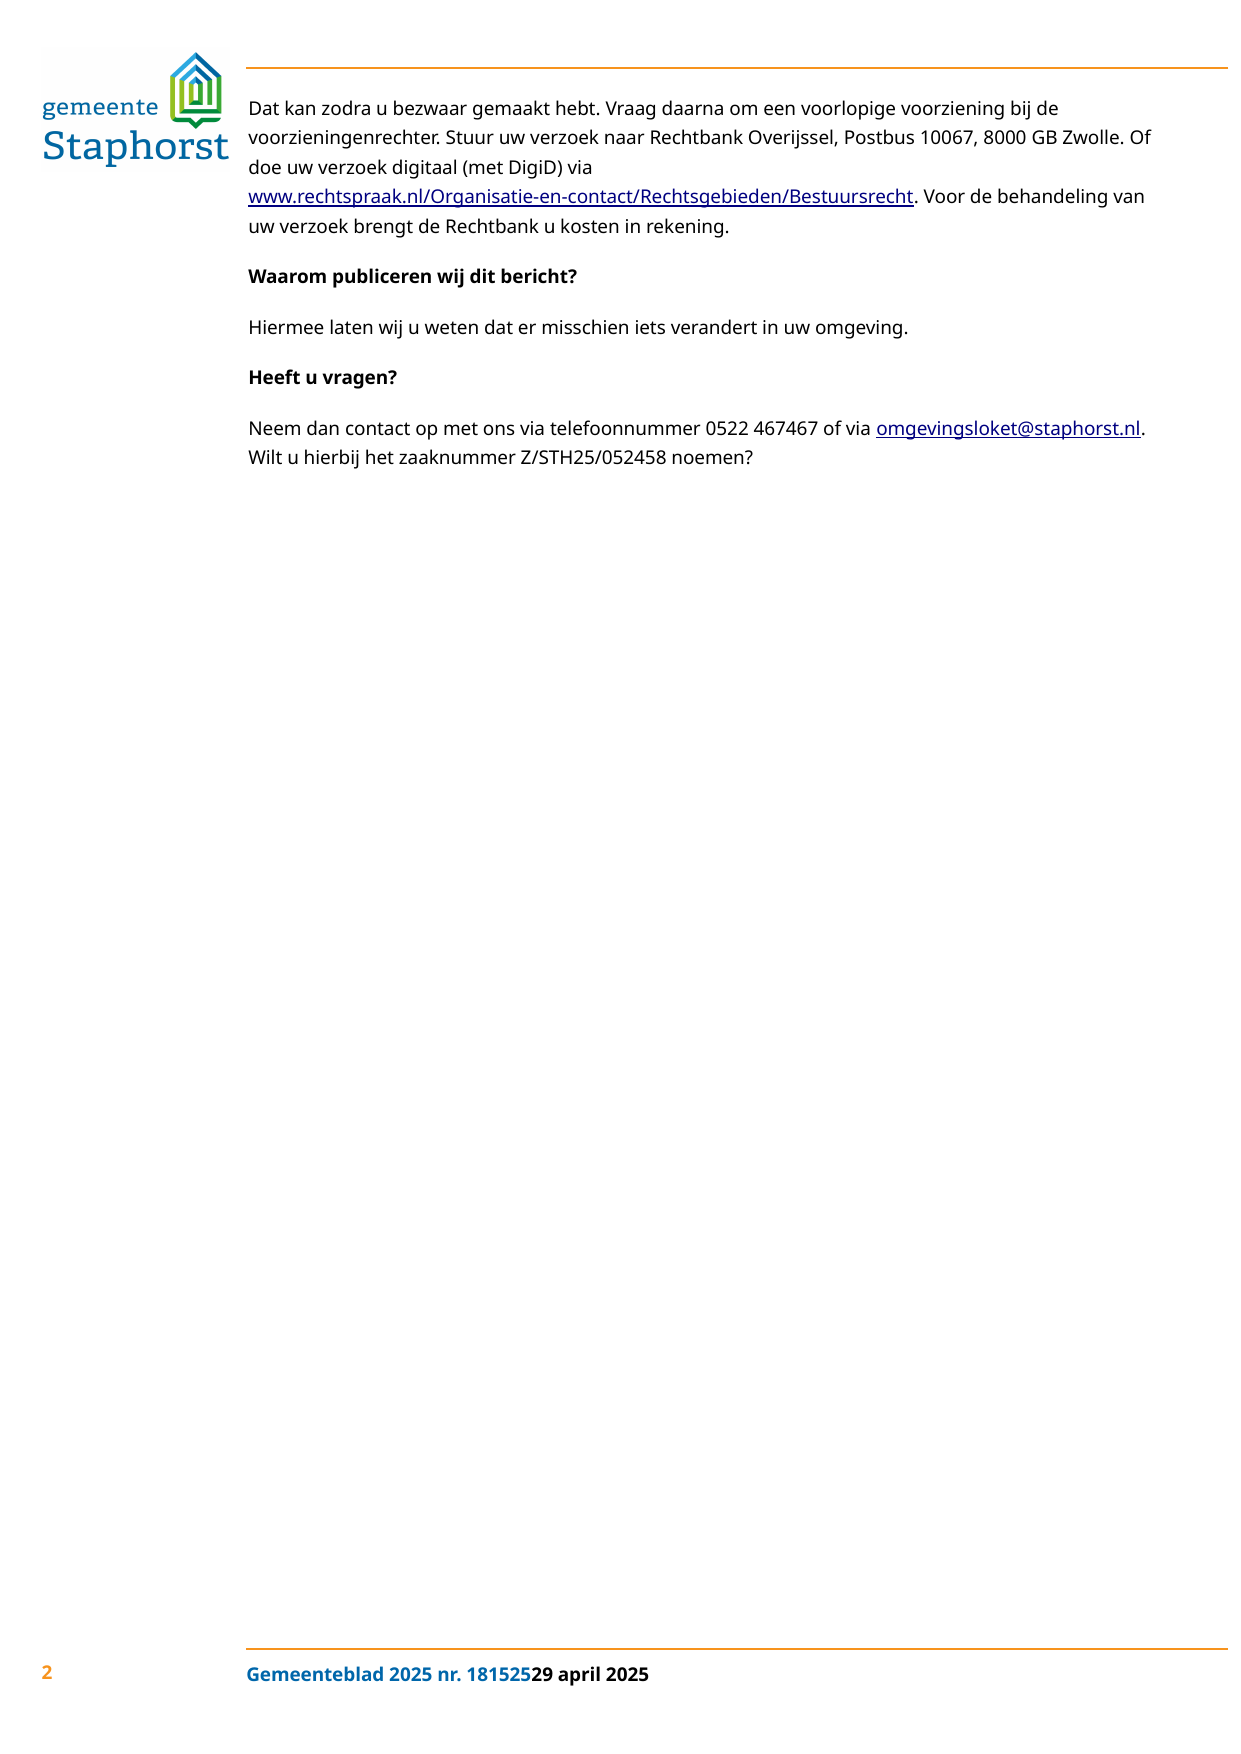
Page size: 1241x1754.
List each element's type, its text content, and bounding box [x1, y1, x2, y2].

text Neem dan contact op met ons via telefoonnummer 0522 467467 of via omgevingsloket@staphorst.nl. Wilt u hierbij het zaaknummer Z/STH25/052458 noemen? [248, 415, 1152, 470]
picture [41, 47, 231, 172]
text Dat kan zodra u bezwaar gemaakt hebt. Vraag daarna om een voorlopige voorziening bij de voorzieningenrechter. Stuur uw verzoek naar Rechtbank Overijssel, Postbus 10067, 8000 GB Zwolle. Of doe uw verzoek digitaal (met DigiD) via www.rechtspraak.nl/Organisatie-en-contact/Rechtsgebieden/Bestuursrecht. Voor de behandeling van uw verzoek brengt de Rechtbank u kosten in rekening. [248, 95, 1152, 239]
text Heeft u vragen? [248, 364, 1152, 390]
text Waarom publiceren wij dit bericht? [248, 263, 1152, 289]
text Hiermee laten wij u weten dat er misschien iets verandert in uw omgeving. [248, 314, 1152, 340]
